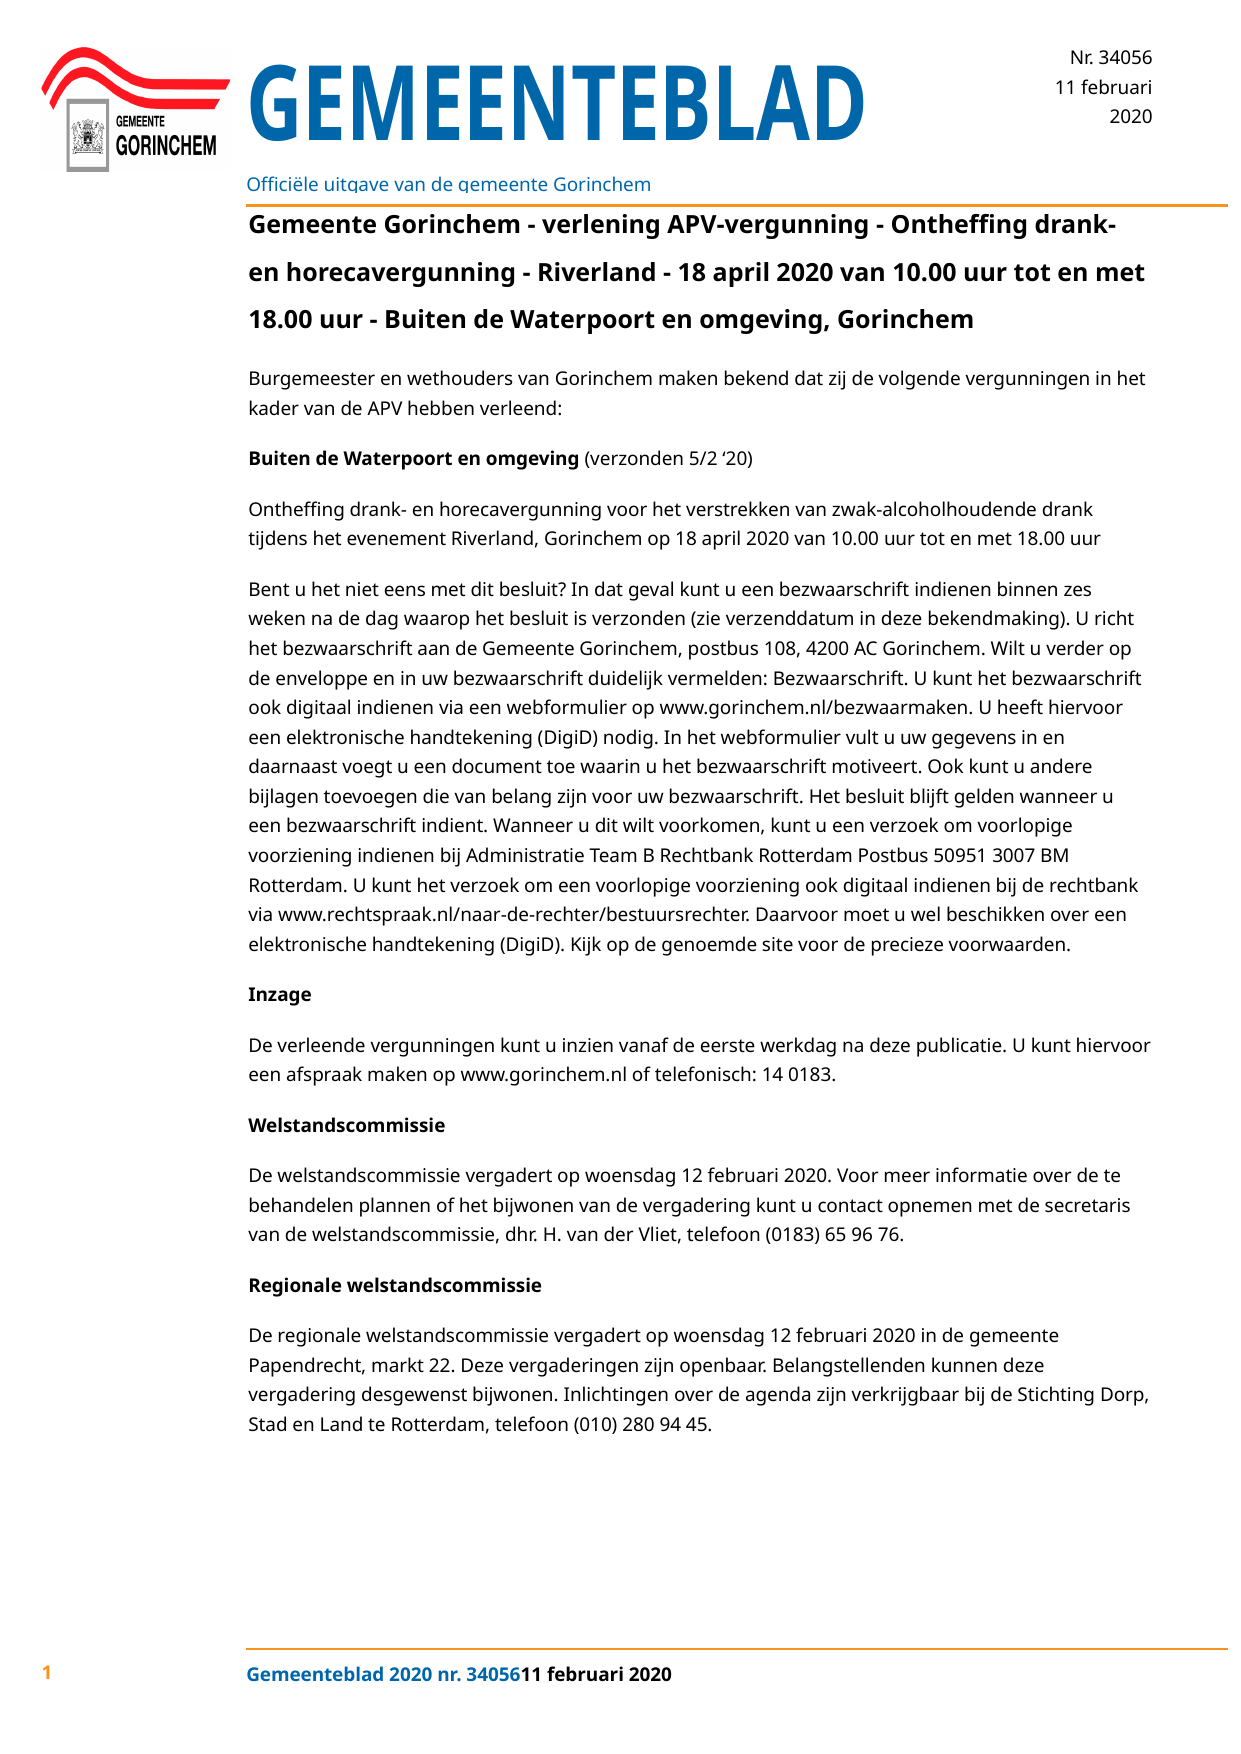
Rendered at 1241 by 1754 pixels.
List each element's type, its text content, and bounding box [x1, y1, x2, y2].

text De verleende vergunningen kunt u inzien vanaf de eerste werkdag na deze publicatie. U kunt hiervoor een afspraak maken op www.gorinchem.nl of telefonisch: 14 0183. [248, 1032, 1152, 1087]
picture [41, 47, 231, 172]
text Ontheffing drank- en horecavergunning voor het verstrekken van zwak-alcoholhoudende drank tijdens het evenement Riverland, Gorinchem op 18 april 2020 van 10.00 uur tot en met 18.00 uur [248, 496, 1152, 551]
text De welstandscommissie vergadert op woensdag 12 februari 2020. Voor meer informatie over de te behandelen plannen of het bijwonen van de vergadering kunt u contact opnemen met de secretaris van de welstandscommissie, dhr. H. van der Vliet, telefoon (0183) 65 96 76. [248, 1162, 1152, 1247]
text Regionale welstandscommissie [248, 1272, 1152, 1297]
text De regionale welstandscommissie vergadert op woensdag 12 februari 2020 in de gemeente Papendrecht, markt 22. Deze vergaderingen zijn openbaar. Belangstellenden kunnen deze vergadering desgewenst bijwonen. Inlichtingen over de agenda zijn verkrijgbaar bij de Stichting Dorp, Stad en Land te Rotterdam, telefoon (010) 280 94 45. [248, 1322, 1152, 1437]
text Gemeente Gorinchem - verlening APV-vergunning - Ontheffing drank- en horecavergunning - Riverland - 18 april 2020 van 10.00 uur tot en met 18.00 uur - Buiten de Waterpoort en omgeving, Gorinchem [248, 207, 1152, 336]
text Inzage [248, 981, 1152, 1007]
text Burgemeester en wethouders van Gorinchem maken bekend dat zij de volgende vergunningen in het kader van de APV hebben verleend: [248, 366, 1152, 421]
text Bent u het niet eens met dit besluit? In dat geval kunt u een bezwaarschrift indienen binnen zes weken na de dag waarop het besluit is verzonden (zie verzenddatum in deze bekendmaking). U richt het bezwaarschrift aan de Gemeente Gorinchem, postbus 108, 4200 AC Gorinchem. Wilt u verder op de enveloppe en in uw bezwaarschrift duidelijk vermelden: Bezwaarschrift. U kunt het bezwaarschrift ook digitaal indienen via een webformulier op www.gorinchem.nl/bezwaarmaken. U heeft hiervoor een elektronische handtekening (DigiD) nodig. In het webformulier vult u uw gegevens in en daarnaast voegt u een document toe waarin u het bezwaarschrift motiveert. Ook kunt u andere bijlagen toevoegen die van belang zijn voor uw bezwaarschrift. Het besluit blijft gelden wanneer u een bezwaarschrift indient. Wanneer u dit wilt voorkomen, kunt u een verzoek om voorlopige voorziening indienen bij Administratie Team B Rechtbank Rotterdam Postbus 50951 3007 BM Rotterdam. U kunt het verzoek om een voorlopige voorziening ook digitaal indienen bij de rechtbank via www.rechtspraak.nl/naar-de-rechter/bestuursrechter. Daarvoor moet u wel beschikken over een elektronische handtekening (DigiD). Kijk op de genoemde site voor de precieze voorwaarden. [248, 576, 1152, 957]
text Buiten de Waterpoort en omgeving (verzonden 5/2 ‘20) [248, 446, 1152, 471]
text Welstandscommissie [248, 1112, 1152, 1137]
